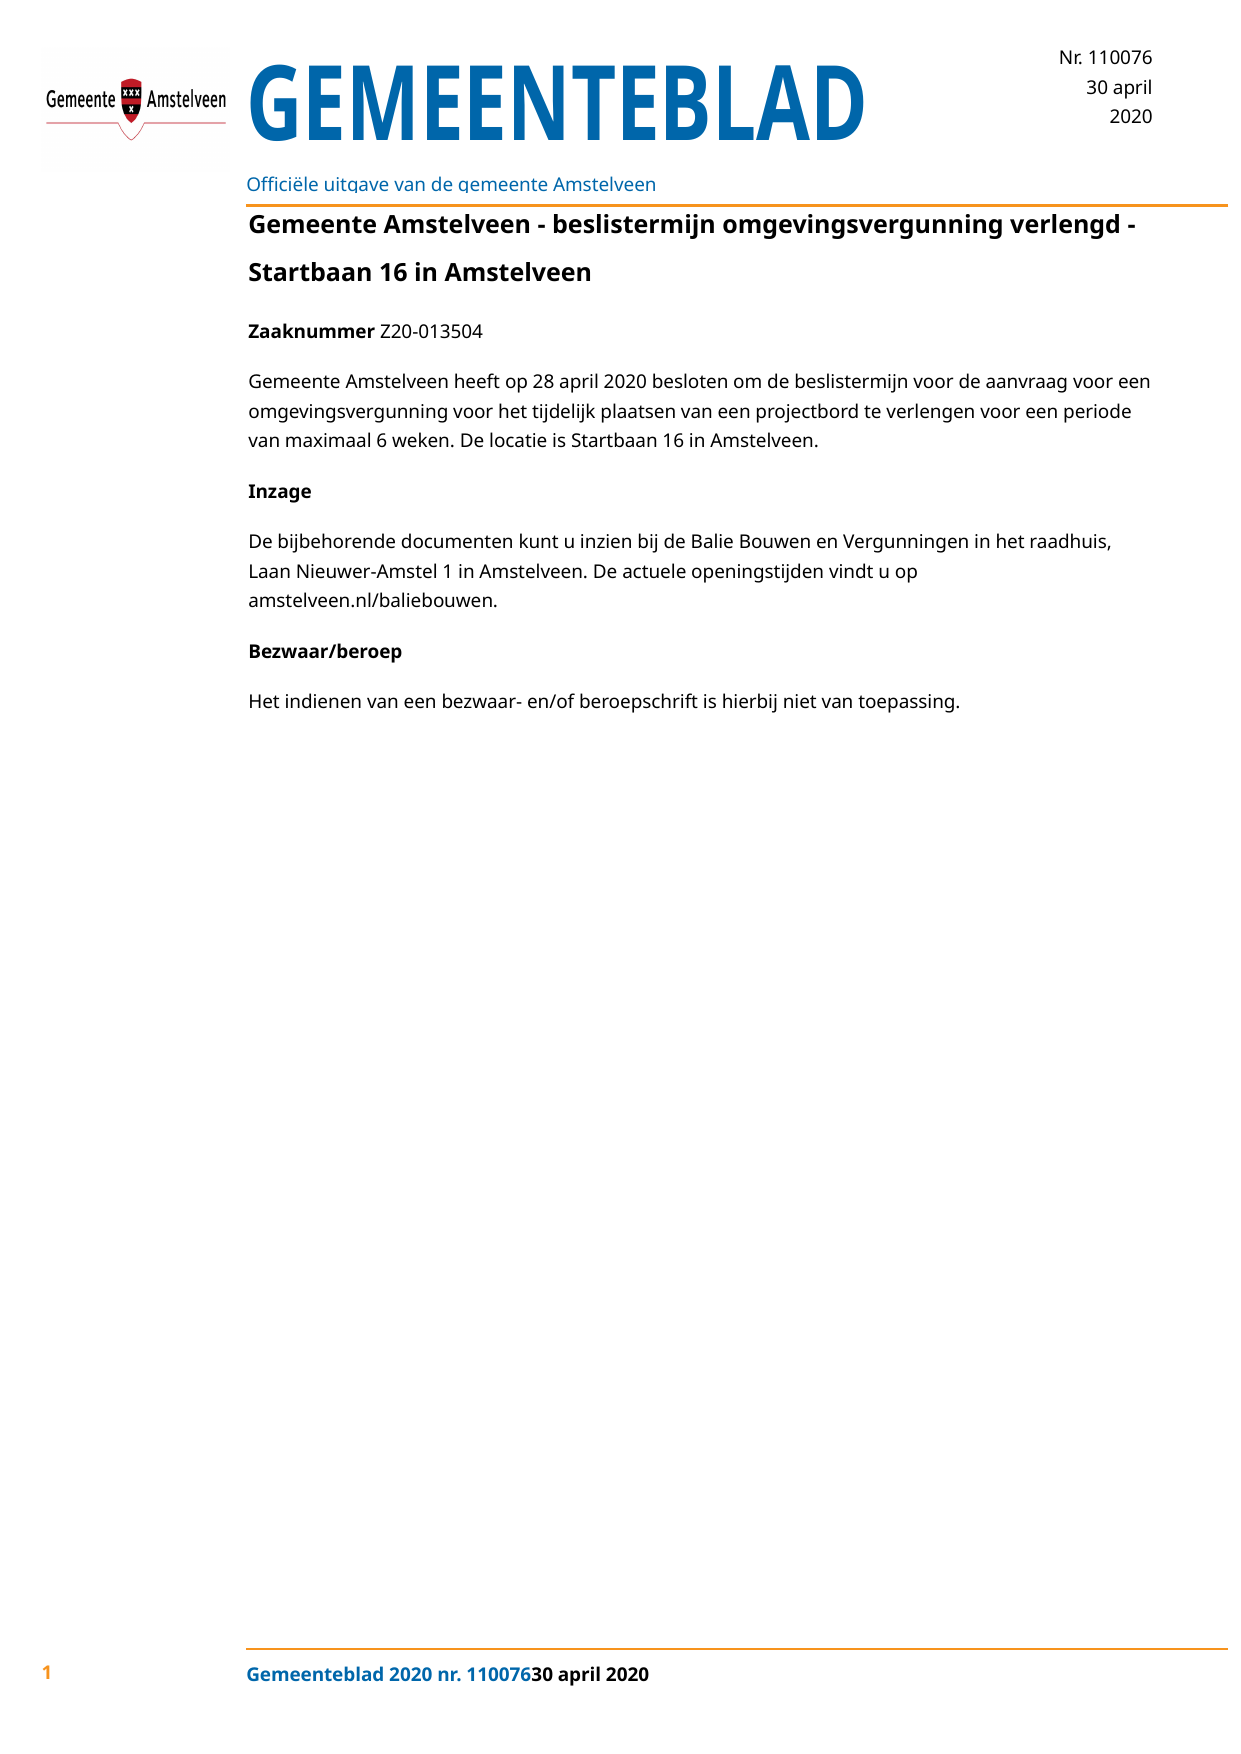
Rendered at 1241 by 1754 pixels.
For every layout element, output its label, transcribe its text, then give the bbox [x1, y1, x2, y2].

text Inzage [248, 478, 1152, 504]
text Gemeente Amstelveen heeft op 28 april 2020 besloten om de beslistermijn voor de aanvraag voor een omgevingsvergunning voor het tijdelijk plaatsen van een projectbord te verlengen voor een periode van maximaal 6 weken. De locatie is Startbaan 16 in Amstelveen. [248, 368, 1152, 453]
picture [41, 47, 231, 172]
text Bezwaar/beroep [248, 638, 1152, 664]
text De bijbehorende documenten kunt u inzien bij de Balie Bouwen en Vergunningen in het raadhuis, Laan Nieuwer-Amstel 1 in Amstelveen. De actuele openingstijden vindt u op amstelveen.nl/baliebouwen. [248, 528, 1152, 613]
text Gemeente Amstelveen - beslistermijn omgevingsvergunning verlengd - Startbaan 16 in Amstelveen [248, 207, 1152, 288]
text Zaaknummer Z20-013504 [248, 318, 1152, 344]
text Het indienen van een bezwaar- en/of beroepschrift is hierbij niet van toepassing. [248, 688, 1152, 714]
